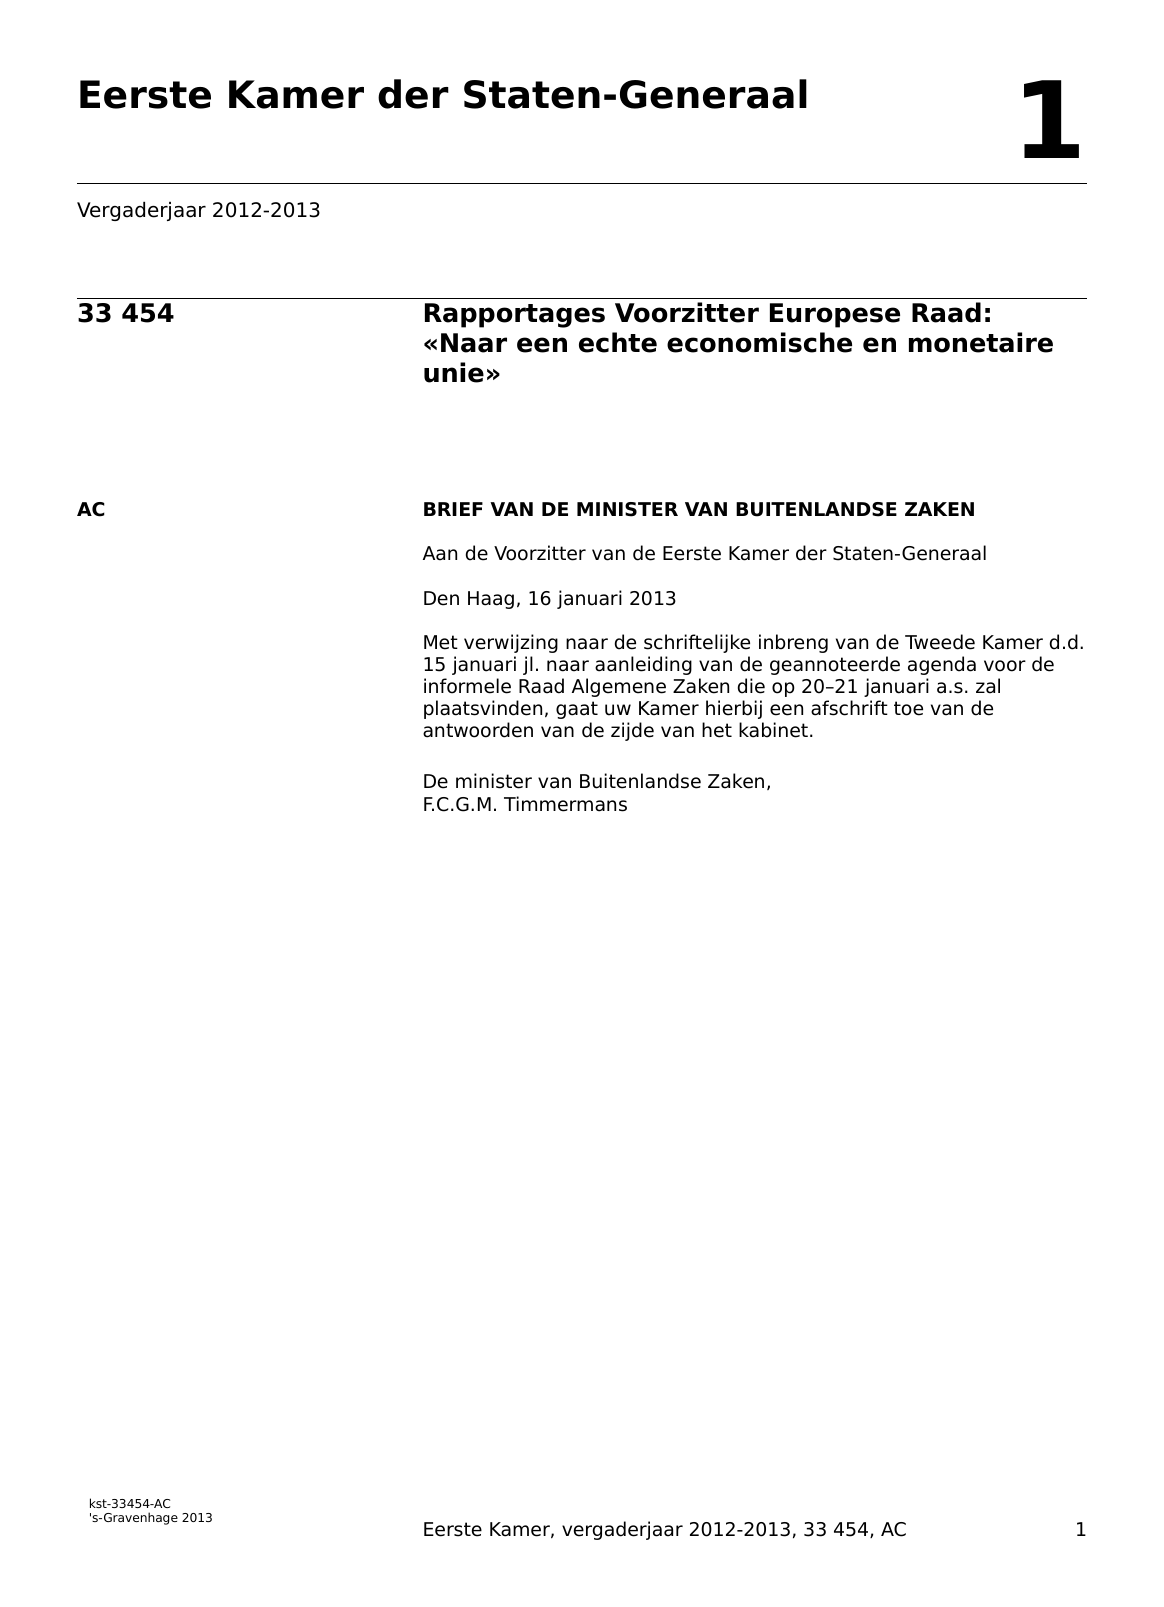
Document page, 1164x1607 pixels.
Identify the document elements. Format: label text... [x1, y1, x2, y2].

text kst-33454-AC [88, 1497, 323, 1511]
subtitle 33 454 Rapportages Voorzitter Europese Raad: «Naar een echte economische en monetaire unie» [77, 299, 1087, 388]
table_header 1 [886, 59, 1087, 183]
text Den Haag, 16 januari 2013 [422, 587, 1087, 609]
text Met verwijzing naar de schriftelijke inbreng van de Tweede Kamer d.d. 15 januari jl. naar aanleiding van de geannoteerde agenda voor de informele Raad Algemene Zaken die op 20–21 januari a.s. zal plaatsvinden, gaat uw Kamer hierbij een afschrift toe van de antwoorden van de zijde van het kabinet. [422, 632, 1087, 741]
text Aan de Voorzitter van de Eerste Kamer der Staten-Generaal [422, 543, 1087, 565]
table_header Eerste Kamer der Staten-Generaal [77, 59, 886, 183]
text 's-Gravenhage 2013 [88, 1511, 323, 1525]
subtitle AC BRIEF VAN DE MINISTER VAN BUITENLANDSE ZAKEN [77, 499, 1087, 521]
table_cell Vergaderjaar 2012-2013 [77, 184, 1087, 298]
text De minister van Buitenlandse Zaken, F.C.G.M. Timmermans [422, 771, 1087, 815]
